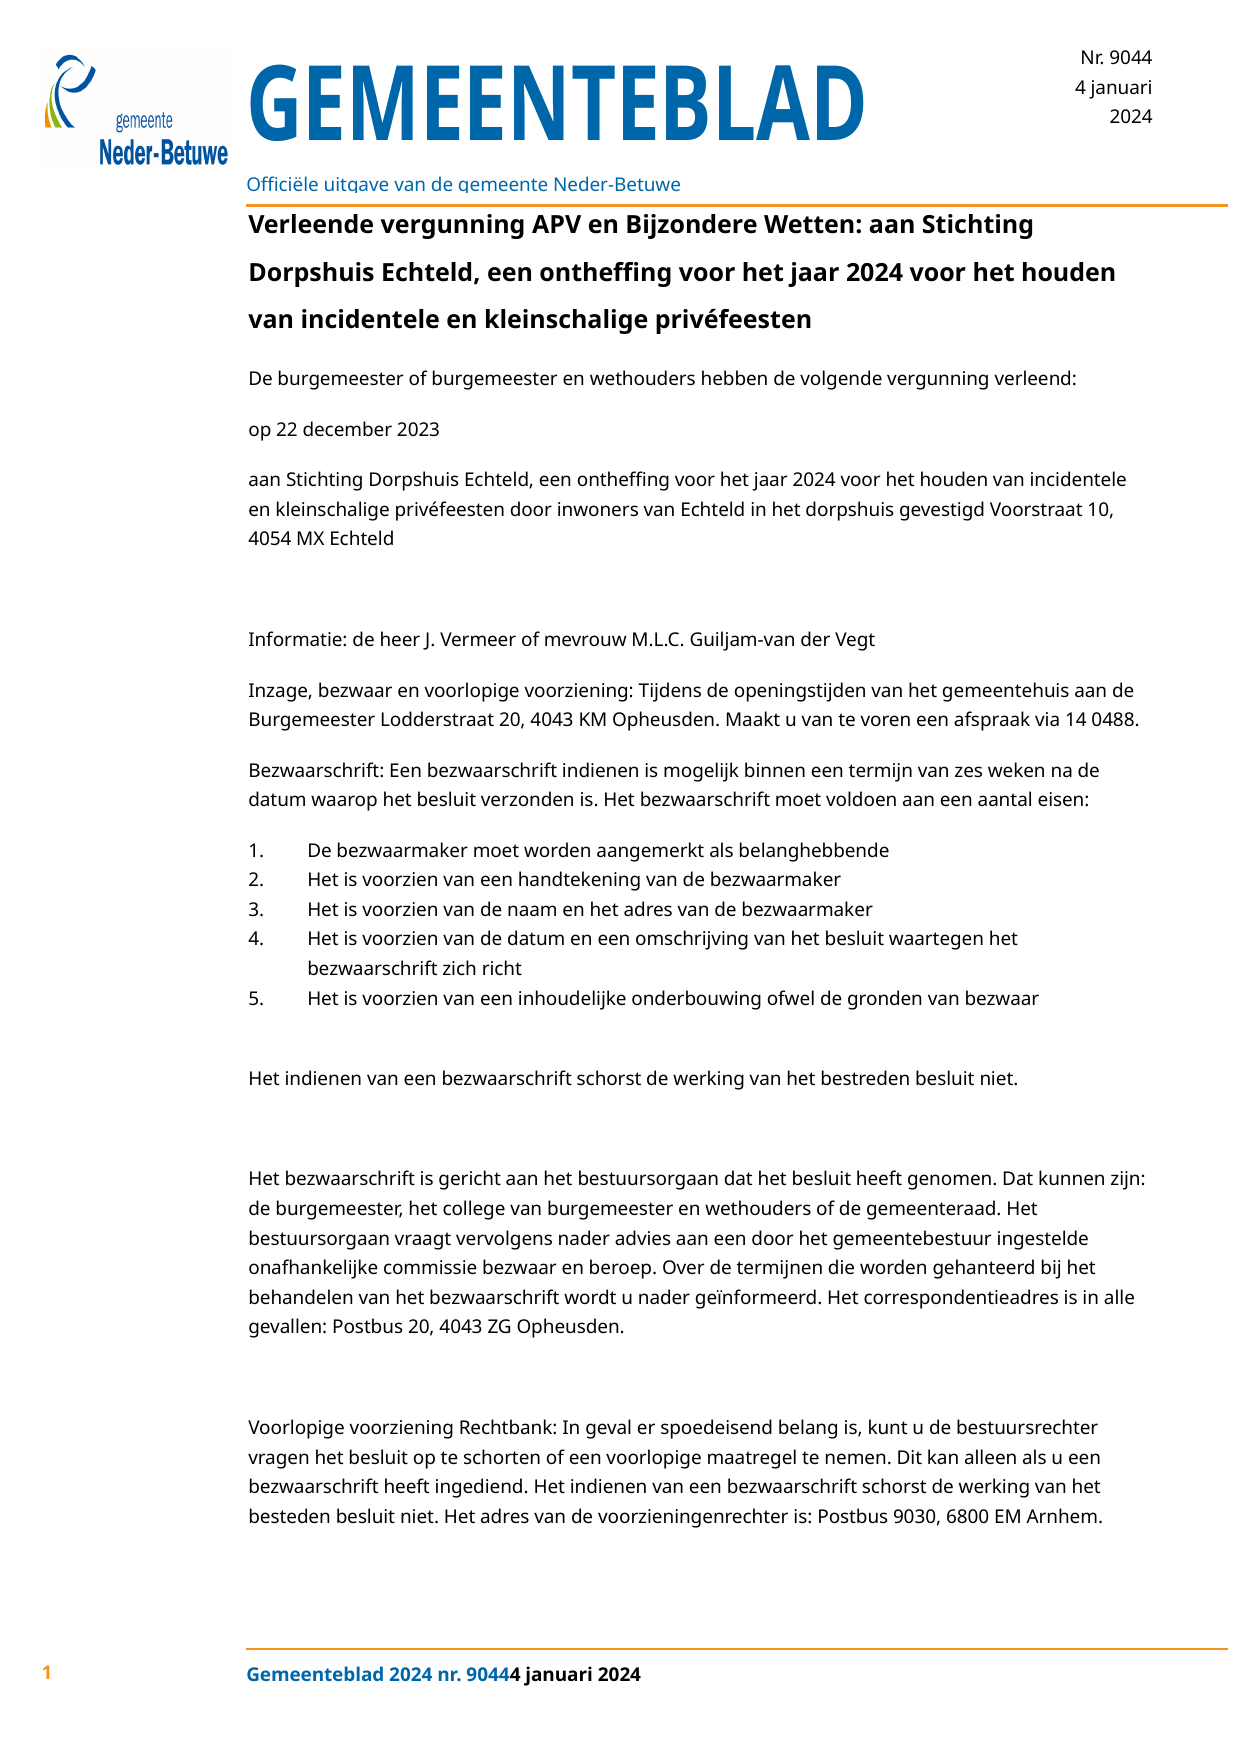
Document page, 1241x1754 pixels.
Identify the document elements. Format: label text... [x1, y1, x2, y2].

text Verleende vergunning APV en Bijzondere Wetten: aan Stichting Dorpshuis Echteld, een ontheffing voor het jaar 2024 voor het houden van incidentele en kleinschalige privéfeesten [248, 207, 1152, 336]
text De burgemeester of burgemeester en wethouders hebben de volgende vergunning verleend: [248, 366, 1152, 391]
list De bezwaarmaker moet worden aangemerkt als belanghebbende [248, 837, 1152, 862]
text Inzage, bezwaar en voorlopige voorziening: Tijdens de openingstijden van het gemeentehuis aan de Burgemeester Lodderstraat 20, 4043 KM Opheusden. Maakt u van te voren een afspraak via 14 0488. [248, 677, 1152, 732]
list Het is voorzien van de datum en een omschrijving van het besluit waartegen het bezwaarschrift zich richt [248, 926, 1152, 981]
text Het indienen van een bezwaarschrift schorst de werking van het bestreden besluit niet. [248, 1065, 1152, 1090]
list Het is voorzien van een inhoudelijke onderbouwing ofwel de gronden van bezwaar [248, 985, 1152, 1010]
text Bezwaarschrift: Een bezwaarschrift indienen is mogelijk binnen een termijn van zes weken na de datum waarop het besluit verzonden is. Het bezwaarschrift moet voldoen aan een aantal eisen: [248, 757, 1152, 812]
picture [41, 47, 231, 172]
text Voorlopige voorziening Rechtbank: In geval er spoedeisend belang is, kunt u de bestuursrechter vragen het besluit op te schorten of een voorlopige maatregel te nemen. Dit kan alleen als u een bezwaarschrift heeft ingediend. Het indienen van een bezwaarschrift schorst de werking van het besteden besluit niet. Het adres van de voorzieningenrechter is: Postbus 9030, 6800 EM Arnhem. [248, 1414, 1152, 1529]
list Het is voorzien van de naam en het adres van de bezwaarmaker [248, 896, 1152, 922]
text Het bezwaarschrift is gericht aan het bestuursorgaan dat het besluit heeft genomen. Dat kunnen zijn: de burgemeester, het college van burgemeester en wethouders of de gemeenteraad. Het bestuursorgaan vraagt vervolgens nader advies aan een door het gemeentebestuur ingestelde onafhankelijke commissie bezwaar en beroep. Over de termijnen die worden gehanteerd bij het behandelen van het bezwaarschrift wordt u nader geïnformeerd. Het correspondentieadres is in alle gevallen: Postbus 20, 4043 ZG Opheusden. [248, 1166, 1152, 1339]
text aan Stichting Dorpshuis Echteld, een ontheffing voor het jaar 2024 voor het houden van incidentele en kleinschalige privéfeesten door inwoners van Echteld in het dorpshuis gevestigd Voorstraat 10, 4054 MX Echteld [248, 466, 1152, 551]
text op 22 december 2023 [248, 416, 1152, 442]
text Informatie: de heer J. Vermeer of mevrouw M.L.C. Guiljam-van der Vegt [248, 626, 1152, 652]
list Het is voorzien van een handtekening van de bezwaarmaker [248, 866, 1152, 892]
